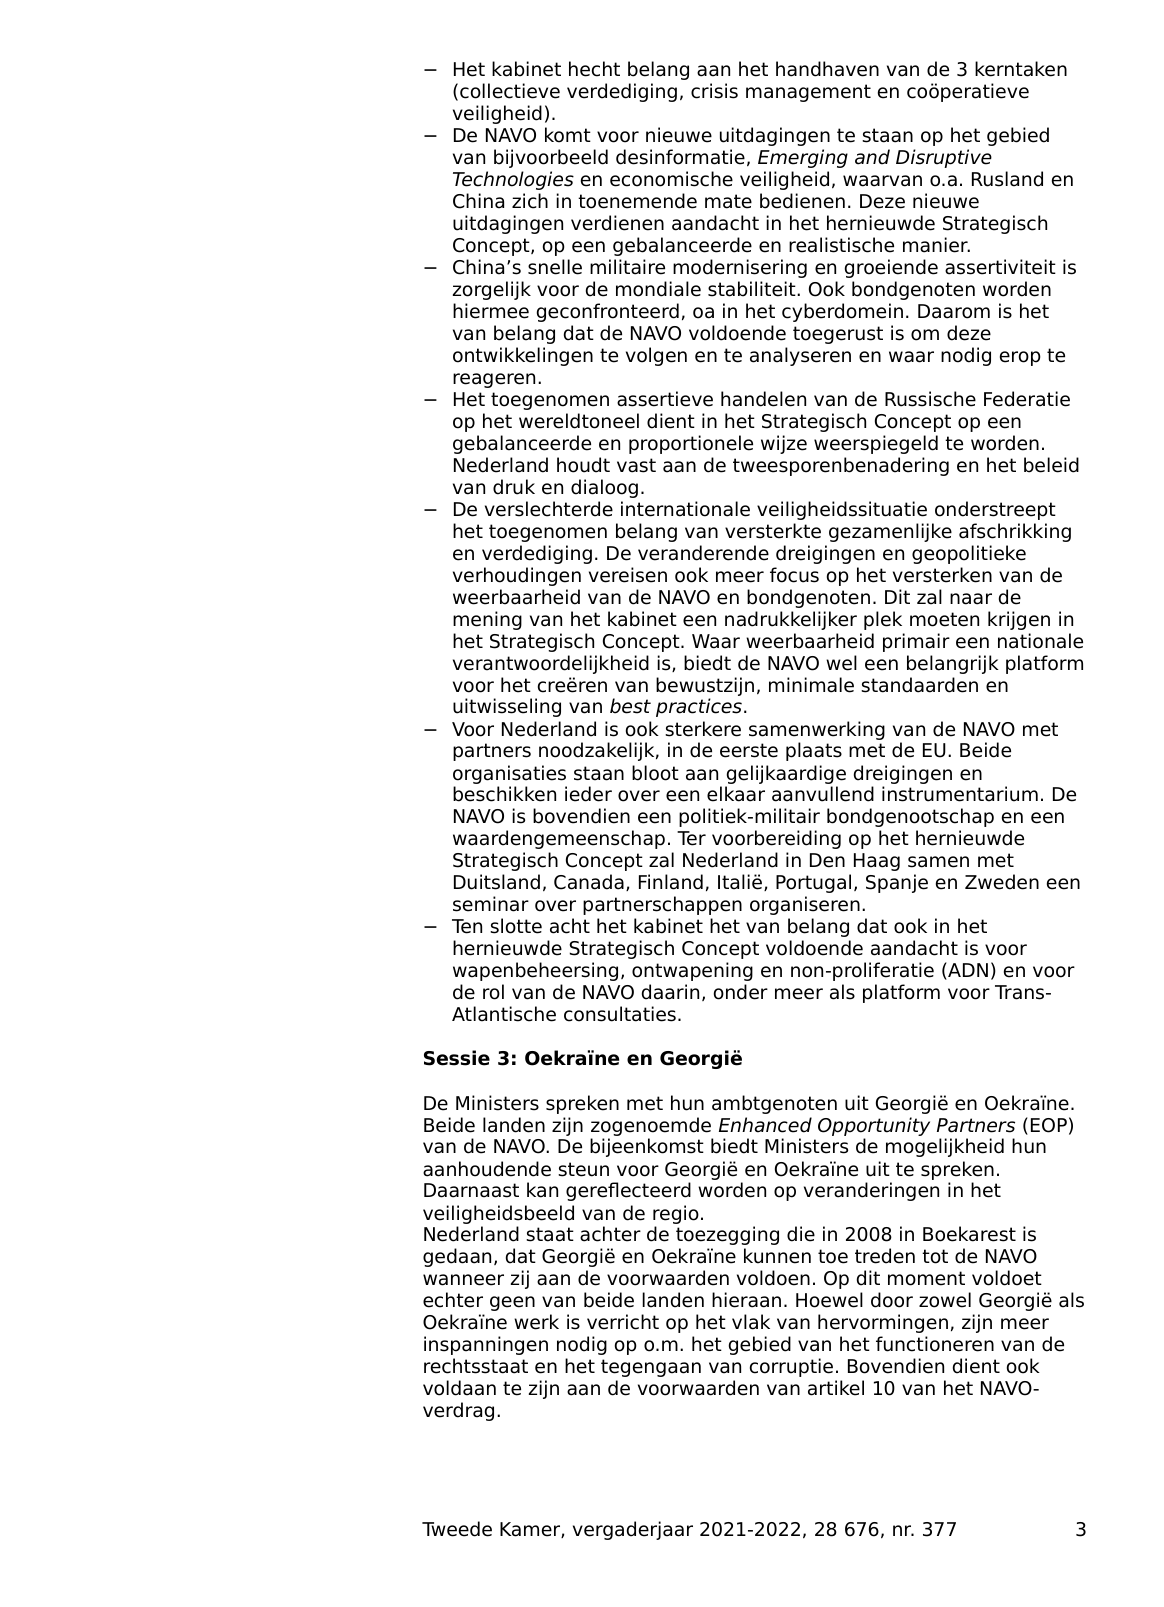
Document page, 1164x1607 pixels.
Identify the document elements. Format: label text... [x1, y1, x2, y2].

text − Voor Nederland is ook sterkere samenwerking van de NAVO met partners noodzakelijk, in de eerste plaats met de EU. Beide organisaties staan bloot aan gelijkaardige dreigingen en beschikken ieder over een elkaar aanvullend instrumentarium. De NAVO is bovendien een politiek-militair bondgenootschap en een waardengemeenschap. Ter voorbereiding op het hernieuwde Strategisch Concept zal Nederland in Den Haag samen met Duitsland, Canada, Finland, Italië, Portugal, Spanje en Zweden een seminar over partnerschappen organiseren. [422, 718, 1087, 916]
subtitle Sessie 3: Oekraïne en Georgië [422, 1048, 1087, 1070]
text − Het toegenomen assertieve handelen van de Russische Federatie op het wereldtoneel dient in het Strategisch Concept op een gebalanceerde en proportionele wijze weerspiegeld te worden. Nederland houdt vast aan de tweesporenbenadering en het beleid van druk en dialoog. [422, 389, 1087, 499]
text − Ten slotte acht het kabinet het van belang dat ook in het hernieuwde Strategisch Concept voldoende aandacht is voor wapenbeheersing, ontwapening en non-proliferatie (ADN) en voor de rol van de NAVO daarin, onder meer als platform voor Trans-Atlantische consultaties. [422, 916, 1087, 1026]
text − De verslechterde internationale veiligheidssituatie onderstreept het toegenomen belang van versterkte gezamenlijke afschrikking en verdediging. De veranderende dreigingen en geopolitieke verhoudingen vereisen ook meer focus op het versterken van de weerbaarheid van de NAVO en bondgenoten. Dit zal naar de mening van het kabinet een nadrukkelijker plek moeten krijgen in het Strategisch Concept. Waar weerbaarheid primair een nationale verantwoordelijkheid is, biedt de NAVO wel een belangrijk platform voor het creëren van bewustzijn, minimale standaarden en uitwisseling van best practices. [422, 499, 1087, 718]
text − De NAVO komt voor nieuwe uitdagingen te staan op het gebied van bijvoorbeeld desinformatie, Emerging and Disruptive Technologies en economische veiligheid, waarvan o.a. Rusland en China zich in toenemende mate bedienen. Deze nieuwe uitdagingen verdienen aandacht in het hernieuwde Strategisch Concept, op een gebalanceerde en realistische manier. [422, 125, 1087, 257]
text − China’s snelle militaire modernisering en groeiende assertiviteit is zorgelijk voor de mondiale stabiliteit. Ook bondgenoten worden hiermee geconfronteerd, oa in het cyberdomein. Daarom is het van belang dat de NAVO voldoende toegerust is om deze ontwikkelingen te volgen en te analyseren en waar nodig erop te reageren. [422, 257, 1087, 389]
text De Ministers spreken met hun ambtgenoten uit Georgië en Oekraïne. Beide landen zijn zogenoemde Enhanced Opportunity Partners (EOP) van de NAVO. De bijeenkomst biedt Ministers de mogelijkheid hun aanhoudende steun voor Georgië en Oekraïne uit te spreken. Daarnaast kan gereflecteerd worden op veranderingen in het veiligheidsbeeld van de regio. [422, 1092, 1087, 1224]
text − Het kabinet hecht belang aan het handhaven van de 3 kerntaken (collectieve verdediging, crisis management en coöperatieve veiligheid). [422, 59, 1087, 125]
text Nederland staat achter de toezegging die in 2008 in Boekarest is gedaan, dat Georgië en Oekraïne kunnen toe treden tot de NAVO wanneer zij aan de voorwaarden voldoen. Op dit moment voldoet echter geen van beide landen hieraan. Hoewel door zowel Georgië als Oekraïne werk is verricht op het vlak van hervormingen, zijn meer inspanningen nodig op o.m. het gebied van het functioneren van de rechtsstaat en het tegengaan van corruptie. Bovendien dient ook voldaan te zijn aan de voorwaarden van artikel 10 van het NAVO-verdrag. [422, 1224, 1087, 1422]
